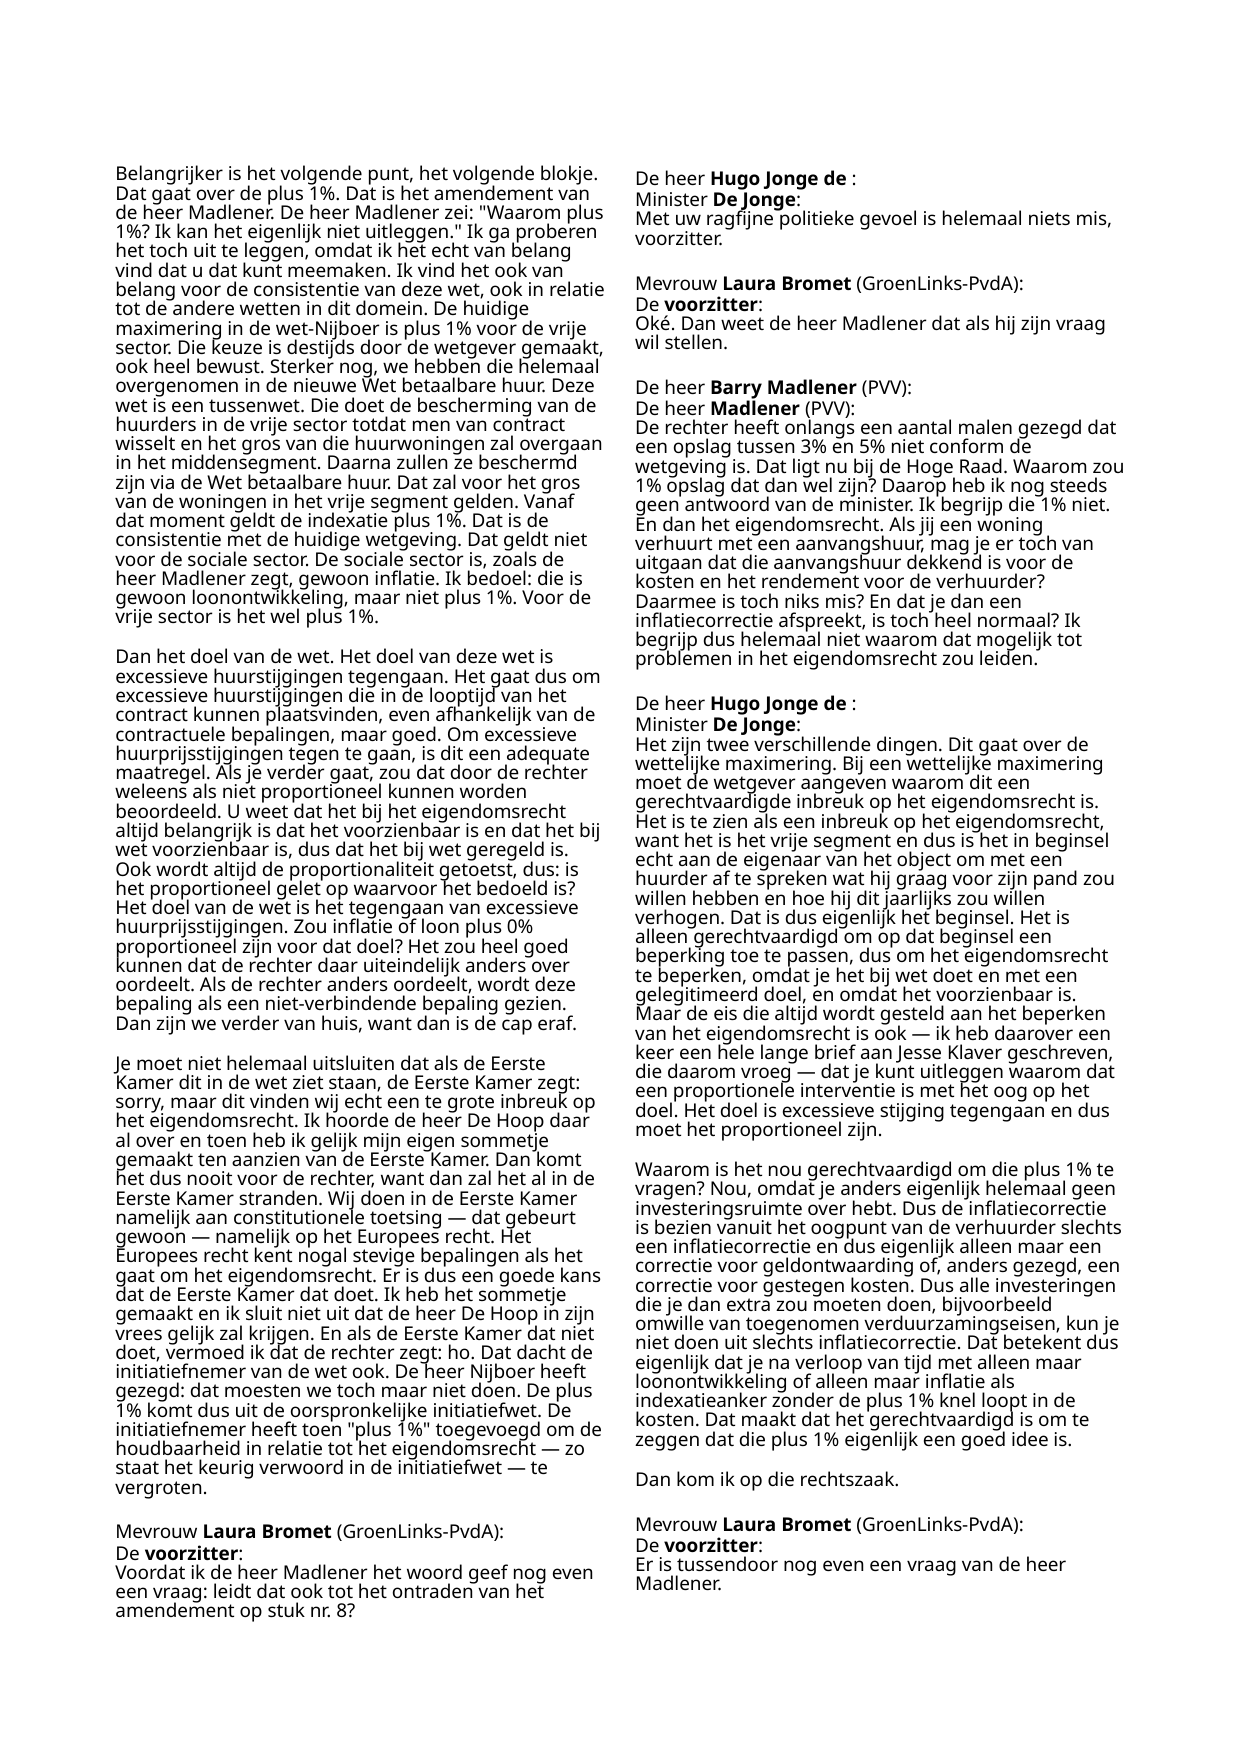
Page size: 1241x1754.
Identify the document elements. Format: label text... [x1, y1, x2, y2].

text De heer Barry Madlener (PVV): [635, 374, 1125, 400]
text Er is tussendoor nog even een vraag van de heer Madlener. [635, 1556, 1125, 1594]
text De heer Hugo Jonge de : [635, 691, 1125, 716]
text Minister De Jonge: [635, 191, 1125, 210]
text Het zijn twee verschillende dingen. Dit gaat over de wettelijke maximering. Bij een wettelijke maximering moet de wetgever aangeven waarom dit een gerechtvaardigde inbreuk op het eigendomsrecht is. Het is te zien als een inbreuk op het eigendomsrecht, want het is het vrije segment en dus is het in beginsel echt aan de eigenaar van het object om met een huurder af te spreken wat hij graag voor zijn pand zou willen hebben en hoe hij dit jaarlijks zou willen verhogen. Dat is dus eigenlijk het beginsel. Het is alleen gerechtvaardigd om op dat beginsel een beperking toe te passen, dus om het eigendomsrecht te beperken, omdat je het bij wet doet en met een gelegitimeerd doel, en omdat het voorzienbaar is. Maar de eis die altijd wordt gesteld aan het beperken van het eigendomsrecht is ook — ik heb daarover een keer een hele lange brief aan Jesse Klaver geschreven, die daarom vroeg — dat je kunt uitleggen waarom dat een proportionele interventie is met het oog op het doel. Het doel is excessieve stijging tegengaan en dus moet het proportioneel zijn. [635, 736, 1125, 1140]
text De heer Madlener (PVV): [635, 400, 1125, 419]
text De voorzitter: [115, 1544, 605, 1564]
text Je moet niet helemaal uitsluiten dat als de Eerste Kamer dit in de wet ziet staan, de Eerste Kamer zegt: sorry, maar dit vinden wij echt een te grote inbreuk op het eigendomsrecht. Ik hoorde de heer De Hoop daar al over en toen heb ik gelijk mijn eigen sommetje gemaakt ten aanzien van de Eerste Kamer. Dan komt het dus nooit voor de rechter, want dan zal het al in de Eerste Kamer stranden. Wij doen in de Eerste Kamer namelijk aan constitutionele toetsing — dat gebeurt gewoon — namelijk op het Europees recht. Het Europees recht kent nogal stevige bepalingen als het gaat om het eigendomsrecht. Er is dus een goede kans dat de Eerste Kamer dat doet. Ik heb het sommetje gemaakt en ik sluit niet uit dat de heer De Hoop in zijn vrees gelijk zal krijgen. En als de Eerste Kamer dat niet doet, vermoed ik dat de rechter zegt: ho. Dat dacht de initiatiefnemer van de wet ook. De heer Nijboer heeft gezegd: dat moesten we toch maar niet doen. De plus 1% komt dus uit de oorspronkelijke initiatiefwet. De initiatiefnemer heeft toen "plus 1%" toegevoegd om de houdbaarheid in relatie tot het eigendomsrecht — zo staat het keurig verwoord in de initiatiefwet — te vergroten. [115, 1055, 605, 1498]
text Minister De Jonge: [635, 716, 1125, 736]
text Waarom is het nou gerechtvaardigd om die plus 1% te vragen? Nou, omdat je anders eigenlijk helemaal geen investeringsruimte over hebt. Dus de inflatiecorrectie is bezien vanuit het oogpunt van de verhuurder slechts een inflatiecorrectie en dus eigenlijk alleen maar een correctie voor geldontwaarding of, anders gezegd, een correctie voor gestegen kosten. Dus alle investeringen die je dan extra zou moeten doen, bijvoorbeeld omwille van toegenomen verduurzamingseisen, kun je niet doen uit slechts inflatiecorrectie. Dat betekent dus eigenlijk dat je na verloop van tijd met alleen maar loonontwikkeling of alleen maar inflatie als indexatieanker zonder de plus 1% knel loopt in de kosten. Dat maakt dat het gerechtvaardigd is om te zeggen dat die plus 1% eigenlijk een goed idee is. [635, 1161, 1125, 1450]
text De voorzitter: [635, 1537, 1125, 1556]
text Dan het doel van de wet. Het doel van deze wet is excessieve huurstijgingen tegengaan. Het gaat dus om excessieve huurstijgingen die in de looptijd van het contract kunnen plaatsvinden, even afhankelijk van de contractuele bepalingen, maar goed. Om excessieve huurprijsstijgingen tegen te gaan, is dit een adequate maatregel. Als je verder gaat, zou dat door de rechter weleens als niet proportioneel kunnen worden beoordeeld. U weet dat het bij het eigendomsrecht altijd belangrijk is dat het voorzienbaar is en dat het bij wet voorzienbaar is, dus dat het bij wet geregeld is. Ook wordt altijd de proportionaliteit getoetst, dus: is het proportioneel gelet op waarvoor het bedoeld is? Het doel van de wet is het tegengaan van excessieve huurprijsstijgingen. Zou inflatie of loon plus 0% proportioneel zijn voor dat doel? Het zou heel goed kunnen dat de rechter daar uiteindelijk anders over oordeelt. Als de rechter anders oordeelt, wordt deze bepaling als een niet-verbindende bepaling gezien. Dan zijn we verder van huis, want dan is de cap eraf. [115, 648, 605, 1034]
text Voordat ik de heer Madlener het woord geef nog even een vraag: leidt dat ook tot het ontraden van het amendement op stuk nr. 8? [115, 1564, 605, 1622]
text Met uw ragfijne politieke gevoel is helemaal niets mis, voorzitter. [635, 210, 1125, 249]
text Mevrouw Laura Bromet (GroenLinks-PvdA): [635, 1511, 1125, 1537]
text De rechter heeft onlangs een aantal malen gezegd dat een opslag tussen 3% en 5% niet conform de wetgeving is. Dat ligt nu bij de Hoge Raad. Waarom zou 1% opslag dat dan wel zijn? Daarop heb ik nog steeds geen antwoord van de minister. Ik begrijp die 1% niet. En dan het eigendomsrecht. Als jij een woning verhuurt met een aanvangshuur, mag je er toch van uitgaan dat die aanvangshuur dekkend is voor de kosten en het rendement voor de verhuurder? Daarmee is toch niks mis? En dat je dan een inflatiecorrectie afspreekt, is toch heel normaal? Ik begrijp dus helemaal niet waarom dat mogelijk tot problemen in het eigendomsrecht zou leiden. [635, 419, 1125, 670]
text Oké. Dan weet de heer Madlener dat als hij zijn vraag wil stellen. [635, 315, 1125, 353]
text De heer Hugo Jonge de : [635, 165, 1125, 191]
text De voorzitter: [635, 296, 1125, 315]
text Dan kom ik op die rechtszaak. [635, 1471, 1125, 1490]
text Mevrouw Laura Bromet (GroenLinks-PvdA): [635, 270, 1125, 296]
text Mevrouw Laura Bromet (GroenLinks-PvdA): [115, 1519, 605, 1544]
text Belangrijker is het volgende punt, het volgende blokje. Dat gaat over de plus 1%. Dat is het amendement van de heer Madlener. De heer Madlener zei: "Waarom plus 1%? Ik kan het eigenlijk niet uitleggen." Ik ga proberen het toch uit te leggen, omdat ik het echt van belang vind dat u dat kunt meemaken. Ik vind het ook van belang voor de consistentie van deze wet, ook in relatie tot de andere wetten in dit domein. De huidige maximering in de wet-Nijboer is plus 1% voor de vrije sector. Die keuze is destijds door de wetgever gemaakt, ook heel bewust. Sterker nog, we hebben die helemaal overgenomen in de nieuwe Wet betaalbare huur. Deze wet is een tussenwet. Die doet de bescherming van de huurders in de vrije sector totdat men van contract wisselt en het gros van die huurwoningen zal overgaan in het middensegment. Daarna zullen ze beschermd zijn via de Wet betaalbare huur. Dat zal voor het gros van de woningen in het vrije segment gelden. Vanaf dat moment geldt de indexatie plus 1%. Dat is de consistentie met de huidige wetgeving. Dat geldt niet voor de sociale sector. De sociale sector is, zoals de heer Madlener zegt, gewoon inflatie. Ik bedoel: die is gewoon loonontwikkeling, maar niet plus 1%. Voor de vrije sector is het wel plus 1%. [115, 165, 605, 628]
